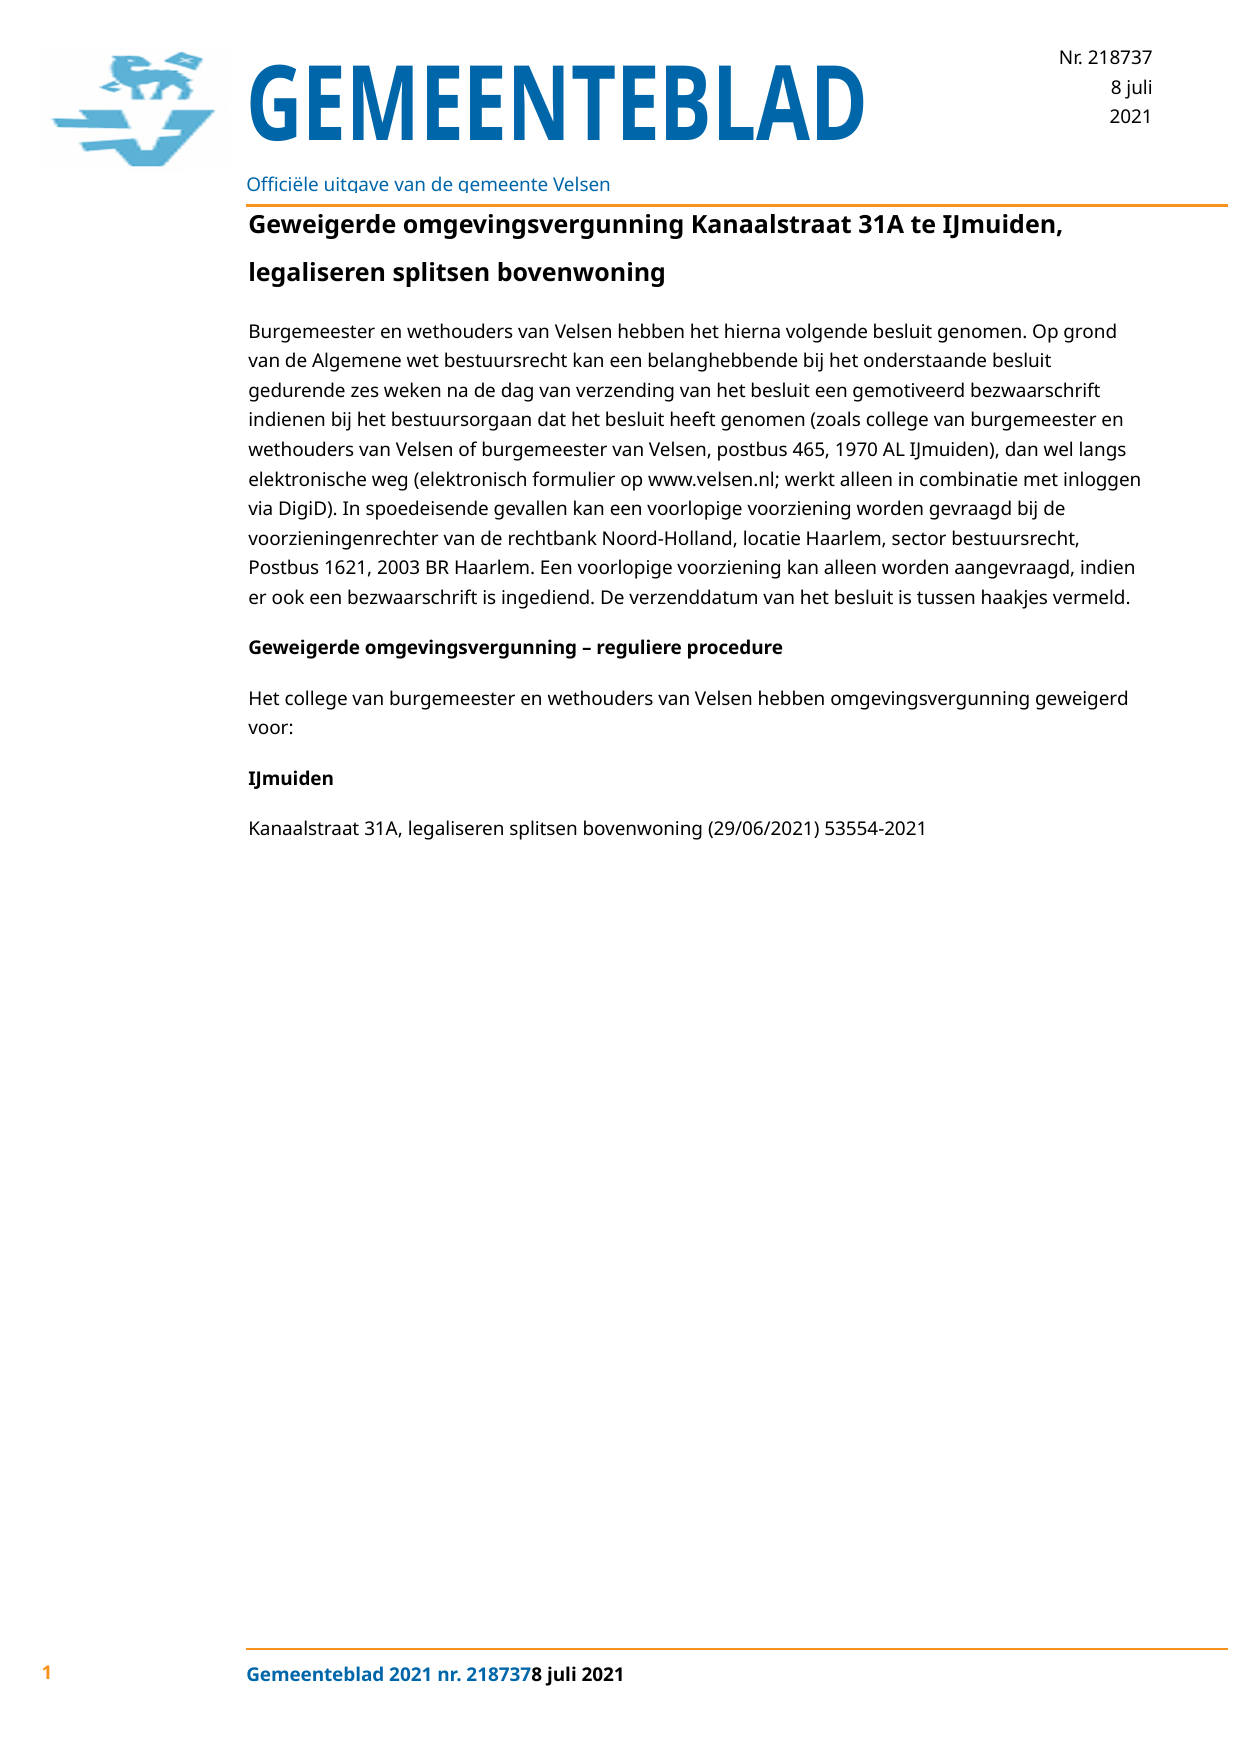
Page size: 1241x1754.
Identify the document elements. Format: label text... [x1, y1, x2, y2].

text Geweigerde omgevingsvergunning – reguliere procedure [248, 634, 1152, 660]
text Burgemeester en wethouders van Velsen hebben het hierna volgende besluit genomen. Op grond van de Algemene wet bestuursrecht kan een belanghebbende bij het onderstaande besluit gedurende zes weken na de dag van verzending van het besluit een gemotiveerd bezwaarschrift indienen bij het bestuursorgaan dat het besluit heeft genomen (zoals college van burgemeester en wethouders van Velsen of burgemeester van Velsen, postbus 465, 1970 AL IJmuiden), dan wel langs elektronische weg (elektronisch formulier op www.velsen.nl; werkt alleen in combinatie met inloggen via DigiD). In spoedeisende gevallen kan een voorlopige voorziening worden gevraagd bij de voorzieningenrechter van de rechtbank Noord-Holland, locatie Haarlem, sector bestuursrecht, Postbus 1621, 2003 BR Haarlem. Een voorlopige voorziening kan alleen worden aangevraagd, indien er ook een bezwaarschrift is ingediend. De verzenddatum van het besluit is tussen haakjes vermeld. [248, 318, 1152, 610]
text IJmuiden [248, 765, 1152, 791]
text Kanaalstraat 31A, legaliseren splitsen bovenwoning (29/06/2021) 53554-2021 [248, 815, 1152, 841]
text Het college van burgemeester en wethouders van Velsen hebben omgevingsvergunning geweigerd voor: [248, 685, 1152, 740]
text Geweigerde omgevingsvergunning Kanaalstraat 31A te IJmuiden, legaliseren splitsen bovenwoning [248, 207, 1152, 288]
picture [41, 47, 231, 172]
